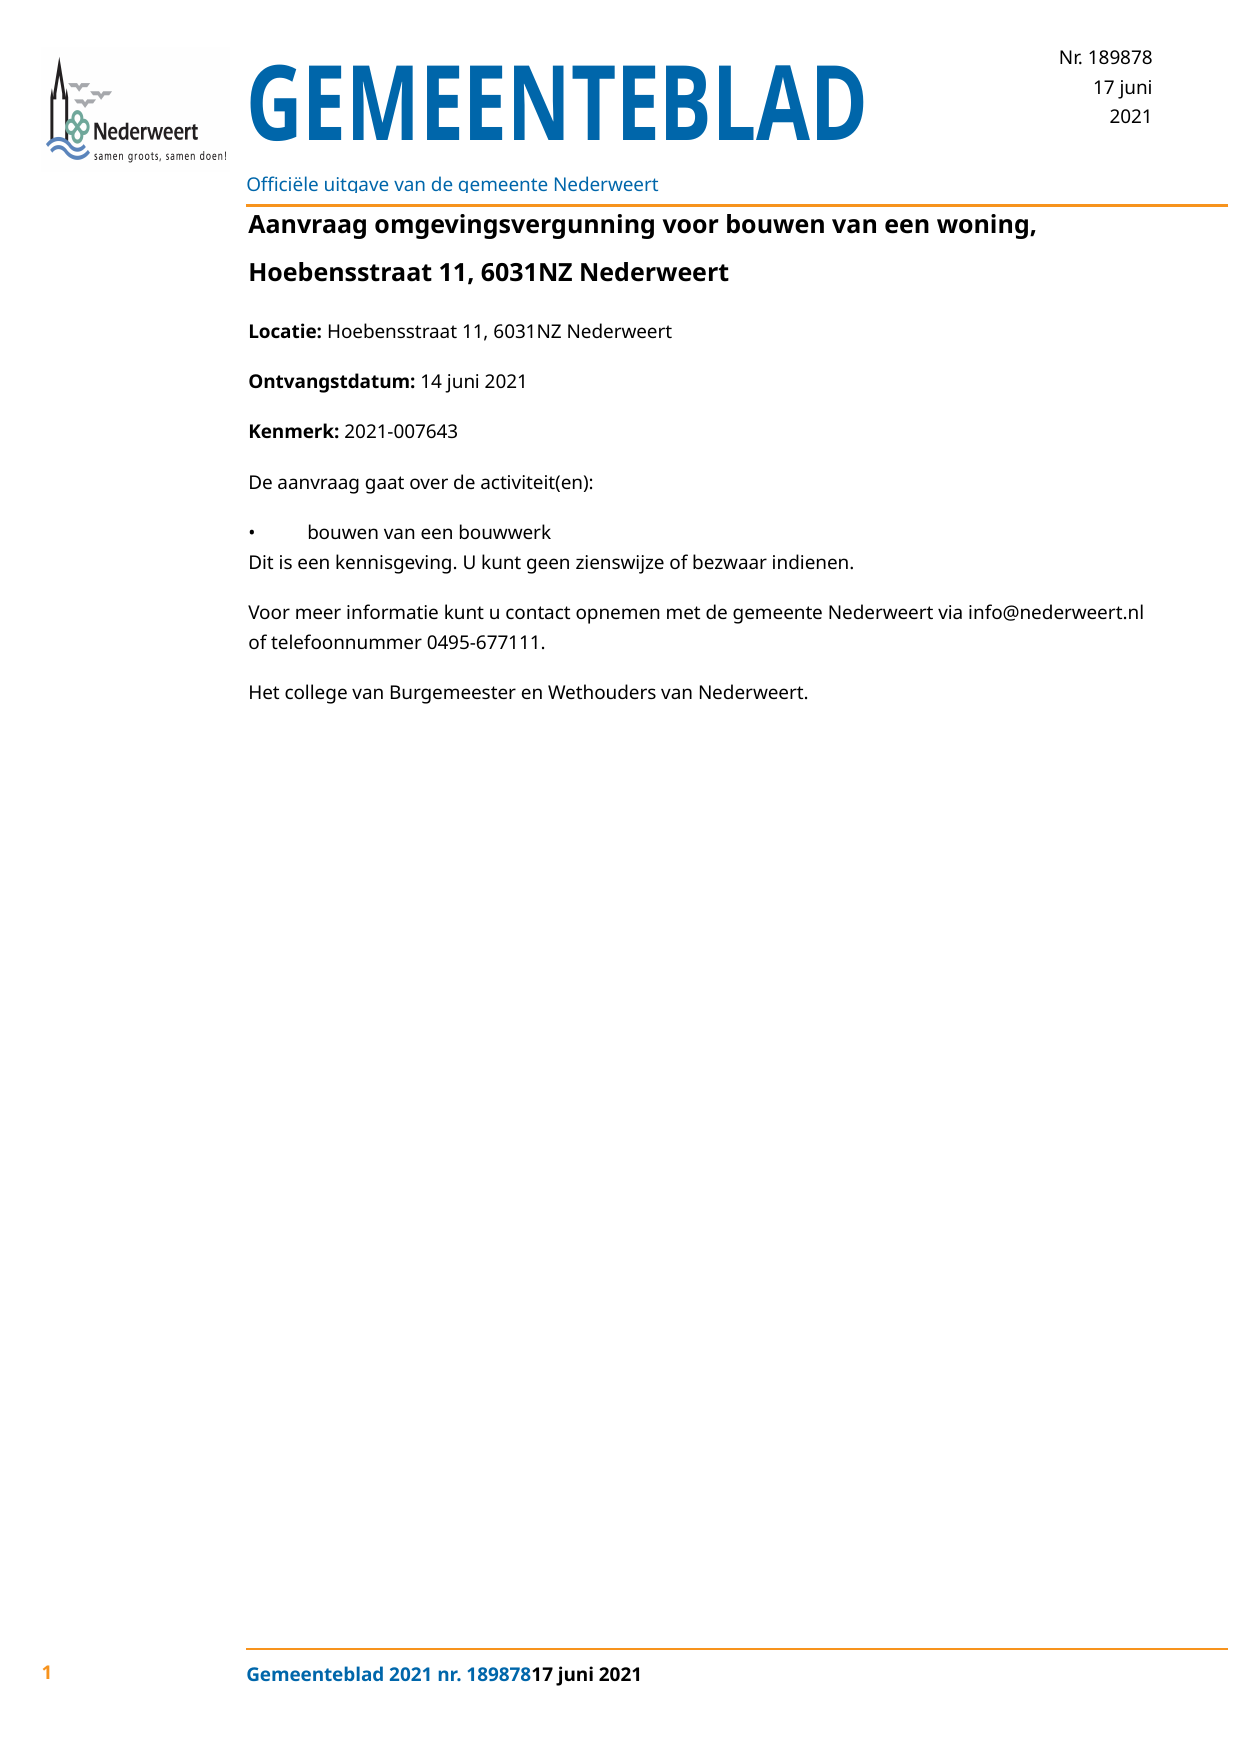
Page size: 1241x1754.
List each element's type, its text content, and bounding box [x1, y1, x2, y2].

text Voor meer informatie kunt u contact opnemen met de gemeente Nederweert via info@nederweert.nl of telefoonnummer 0495-677111. [248, 599, 1152, 655]
text De aanvraag gaat over de activiteit(en): [248, 469, 1152, 495]
text Dit is een kennisgeving. U kunt geen zienswijze of bezwaar indienen. [248, 549, 1152, 575]
list bouwen van een bouwwerk [248, 519, 1152, 545]
text Locatie: Hoebensstraat 11, 6031NZ Nederweert [248, 318, 1152, 344]
text Ontvangstdatum: 14 juni 2021 [248, 368, 1152, 394]
text Kenmerk: 2021-007643 [248, 419, 1152, 444]
picture [41, 47, 231, 172]
text Aanvraag omgevingsvergunning voor bouwen van een woning, Hoebensstraat 11, 6031NZ Nederweert [248, 207, 1152, 288]
text Het college van Burgemeester en Wethouders van Nederweert. [248, 679, 1152, 705]
